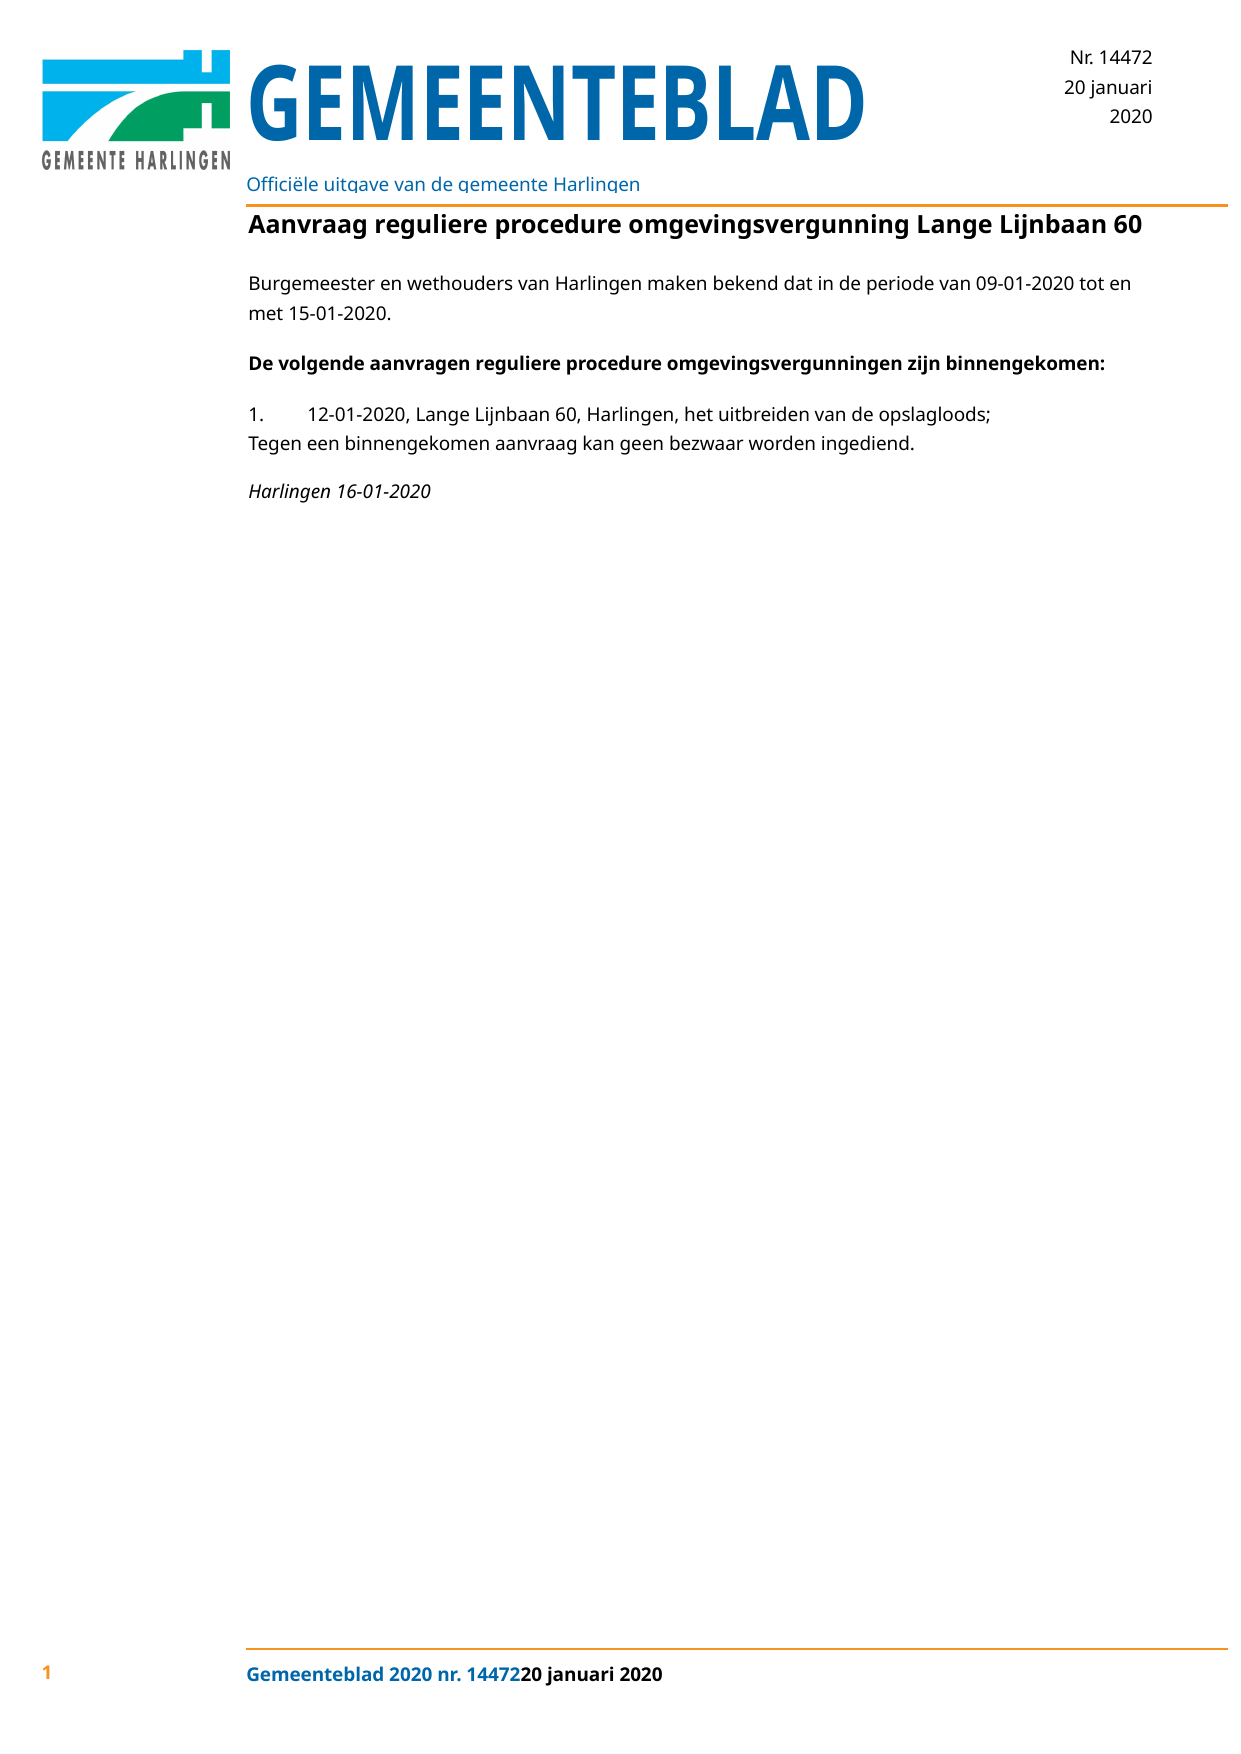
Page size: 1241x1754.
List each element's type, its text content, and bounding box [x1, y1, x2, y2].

text Harlingen 16-01-2020 [248, 478, 1152, 504]
list 12-01-2020, Lange Lijnbaan 60, Harlingen, het uitbreiden van de opslagloods; [248, 401, 1152, 426]
text Burgemeester en wethouders van Harlingen maken bekend dat in de periode van 09-01-2020 tot en met 15-01-2020. [248, 270, 1152, 326]
picture [41, 47, 231, 172]
text De volgende aanvragen reguliere procedure omgevingsvergunningen zijn binnengekomen: [248, 350, 1152, 376]
text Tegen een binnengekomen aanvraag kan geen bezwaar worden ingediend. [248, 430, 1152, 456]
text Aanvraag reguliere procedure omgevingsvergunning Lange Lijnbaan 60 [248, 207, 1152, 241]
